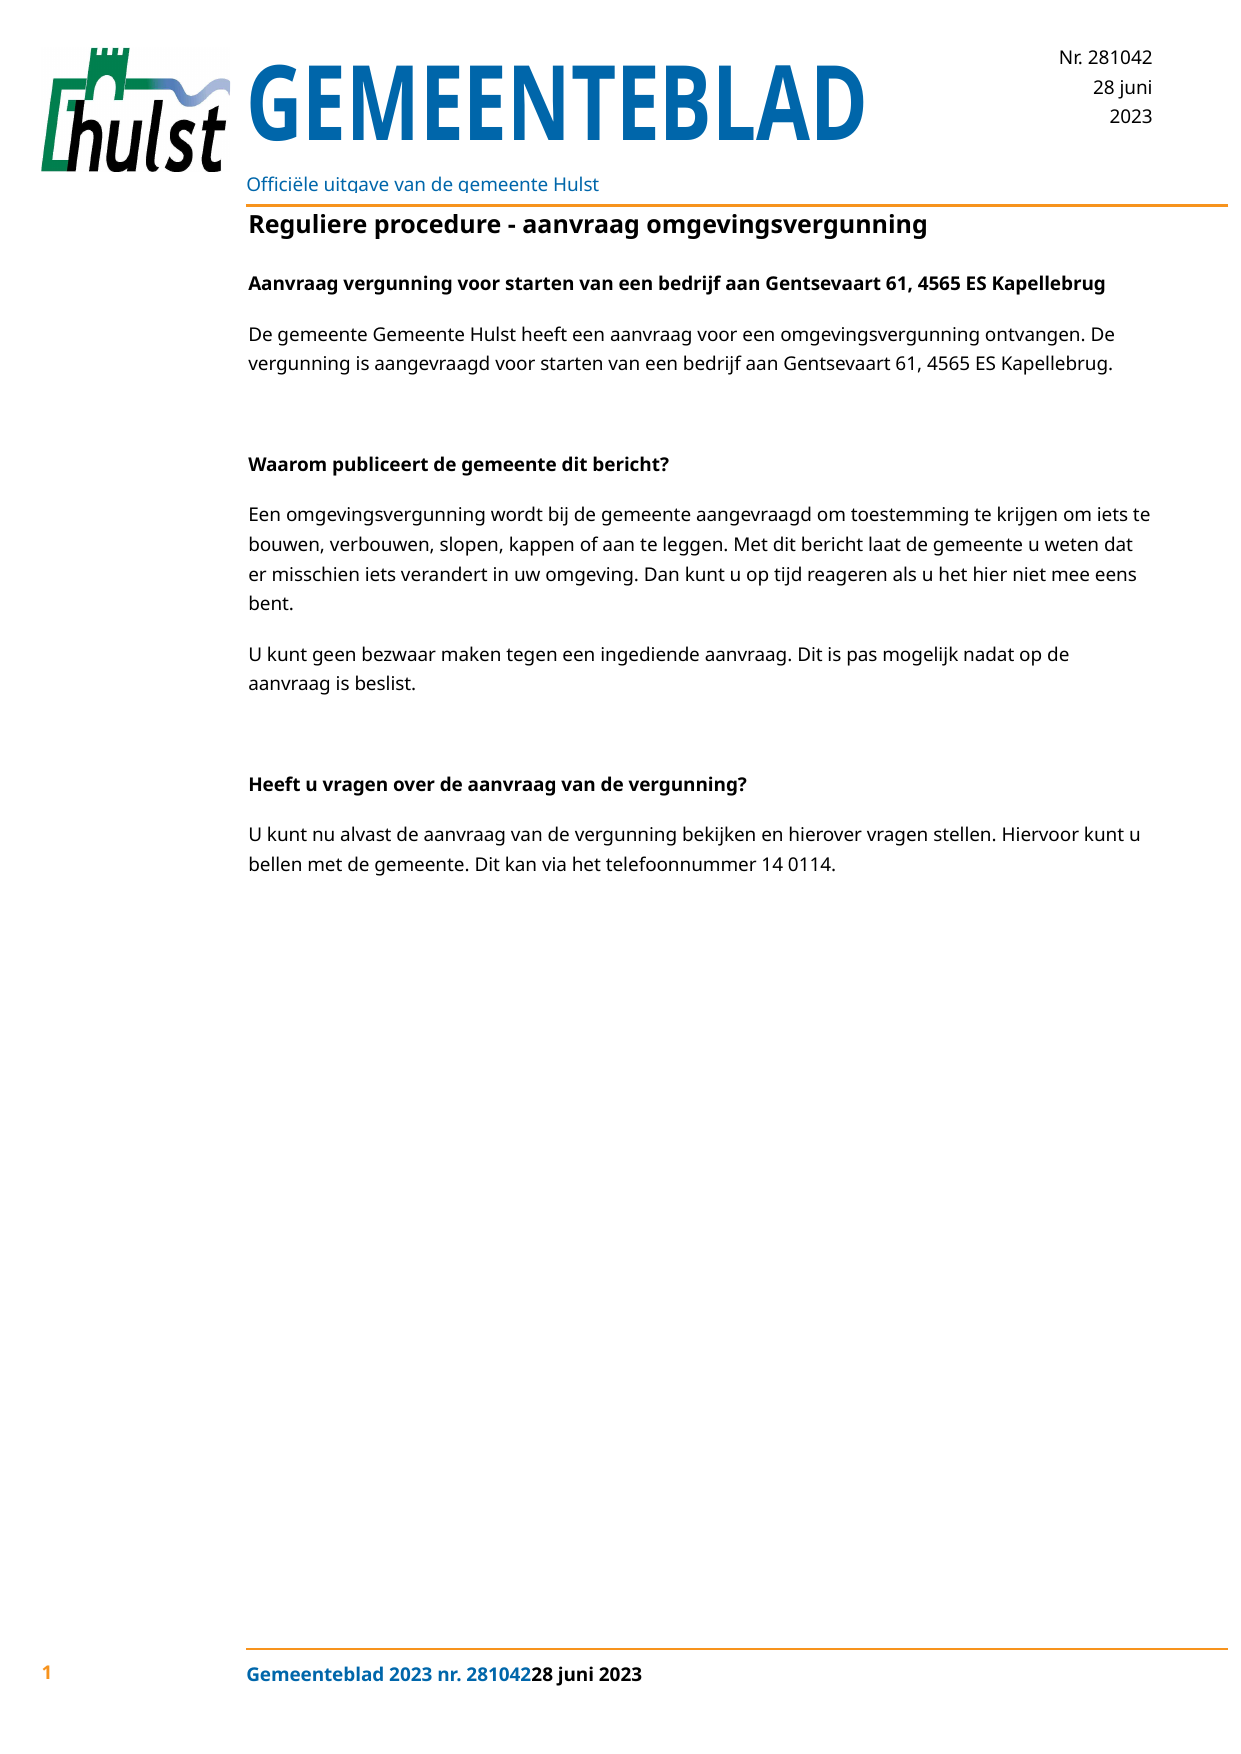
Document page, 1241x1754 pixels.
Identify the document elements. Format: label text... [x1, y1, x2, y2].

text U kunt nu alvast de aanvraag van de vergunning bekijken en hierover vragen stellen. Hiervoor kunt u bellen met de gemeente. Dit kan via het telefoonnummer 14 0114. [248, 822, 1152, 877]
picture [41, 47, 231, 172]
text U kunt geen bezwaar maken tegen een ingediende aanvraag. Dit is pas mogelijk nadat op de aanvraag is beslist. [248, 641, 1152, 696]
text Heeft u vragen over de aanvraag van de vergunning? [248, 771, 1152, 797]
text Waarom publiceert de gemeente dit bericht? [248, 451, 1152, 477]
text De gemeente Gemeente Hulst heeft een aanvraag voor een omgevingsvergunning ontvangen. De vergunning is aangevraagd voor starten van een bedrijf aan Gentsevaart 61, 4565 ES Kapellebrug. [248, 321, 1152, 376]
text Reguliere procedure - aanvraag omgevingsvergunning [248, 207, 1152, 241]
text Aanvraag vergunning voor starten van een bedrijf aan Gentsevaart 61, 4565 ES Kapellebrug [248, 270, 1152, 296]
text Een omgevingsvergunning wordt bij de gemeente aangevraagd om toestemming te krijgen om iets te bouwen, verbouwen, slopen, kappen of aan te leggen. Met dit bericht laat de gemeente u weten dat er misschien iets verandert in uw omgeving. Dan kunt u op tijd reageren als u het hier niet mee eens bent. [248, 502, 1152, 616]
